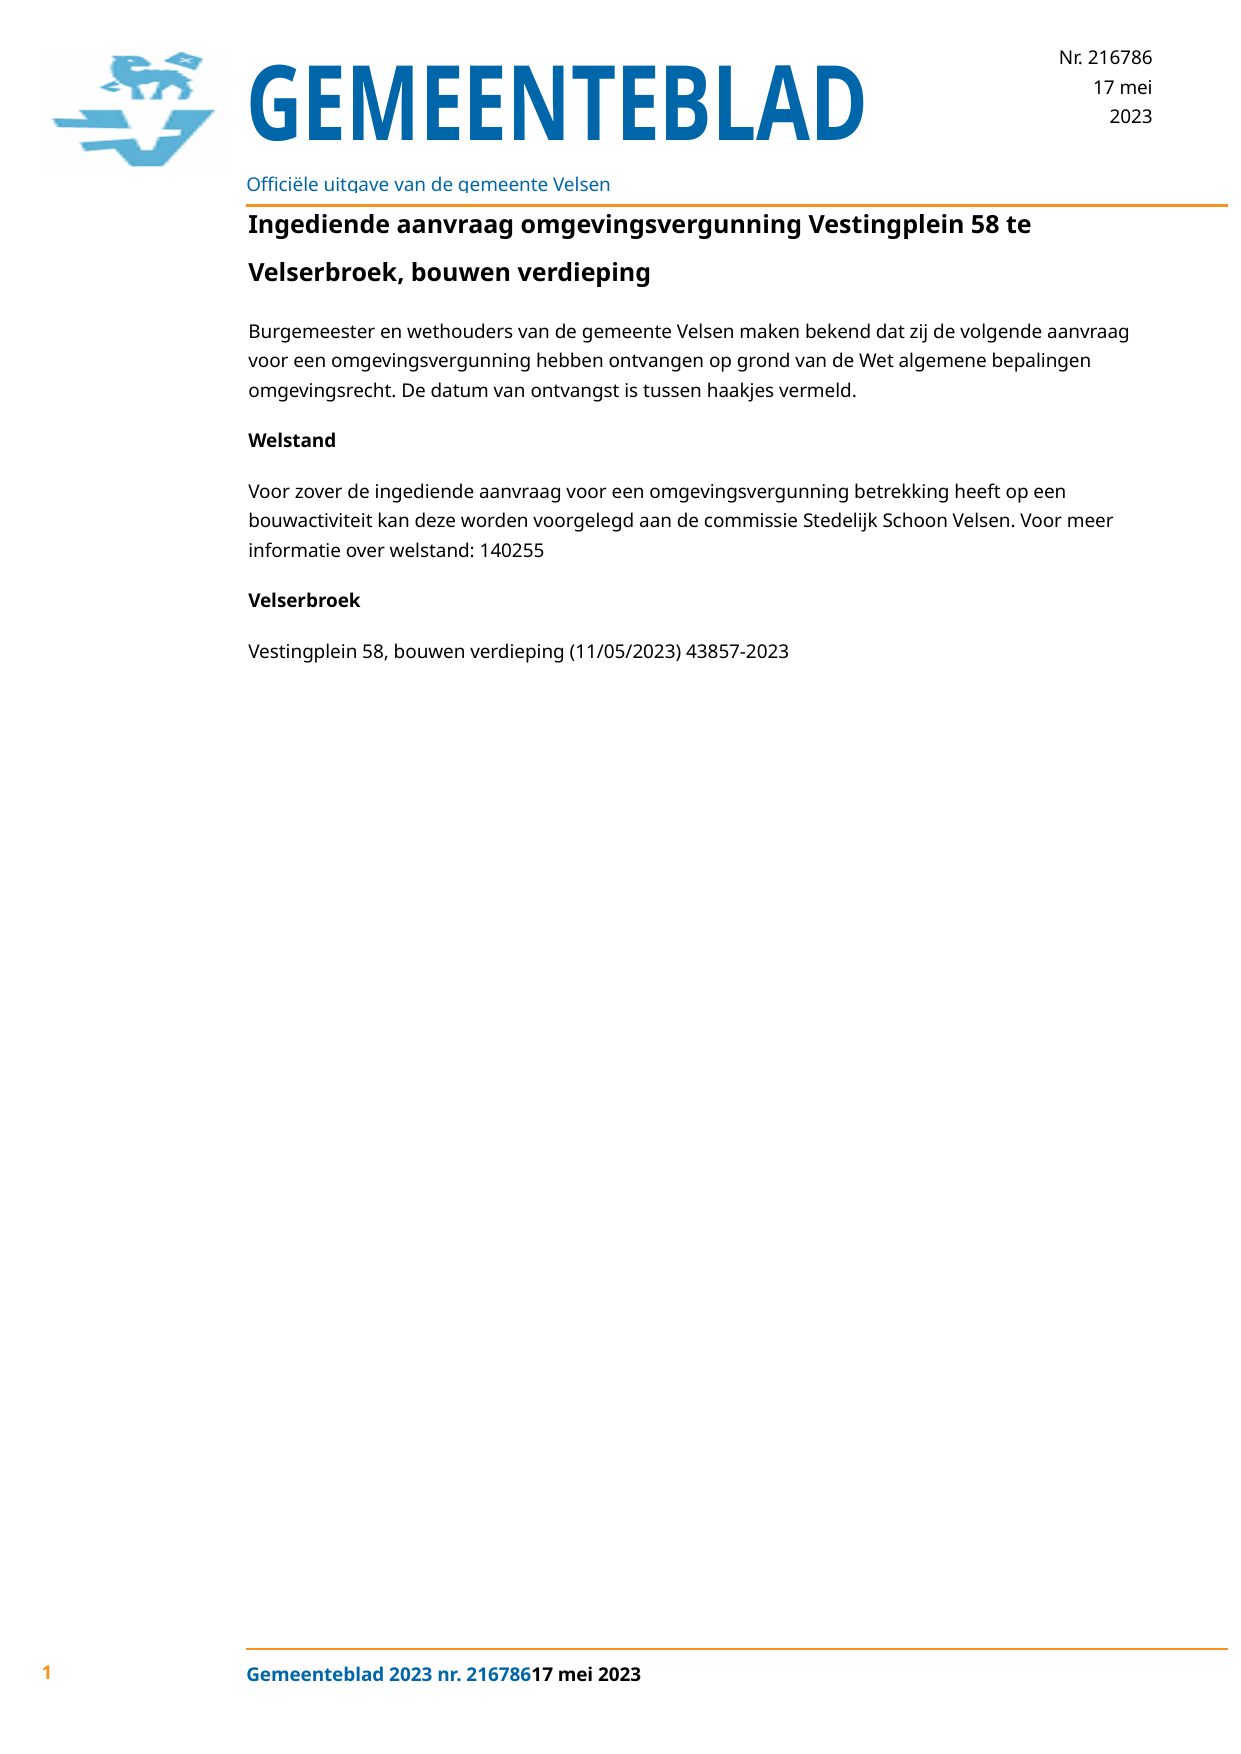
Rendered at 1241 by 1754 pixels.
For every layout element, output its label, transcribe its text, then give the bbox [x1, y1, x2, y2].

text Velserbroek [248, 587, 1152, 613]
picture [41, 47, 231, 172]
text Voor zover de ingediende aanvraag voor een omgevingsvergunning betrekking heeft op een bouwactiviteit kan deze worden voorgelegd aan de commissie Stedelijk Schoon Velsen. Voor meer informatie over welstand: 140255 [248, 478, 1152, 563]
text Ingediende aanvraag omgevingsvergunning Vestingplein 58 te Velserbroek, bouwen verdieping [248, 207, 1152, 288]
text Burgemeester en wethouders van de gemeente Velsen maken bekend dat zij de volgende aanvraag voor een omgevingsvergunning hebben ontvangen op grond van de Wet algemene bepalingen omgevingsrecht. De datum van ontvangst is tussen haakjes vermeld. [248, 318, 1152, 403]
text Vestingplein 58, bouwen verdieping (11/05/2023) 43857-2023 [248, 638, 1152, 664]
text Welstand [248, 427, 1152, 453]
